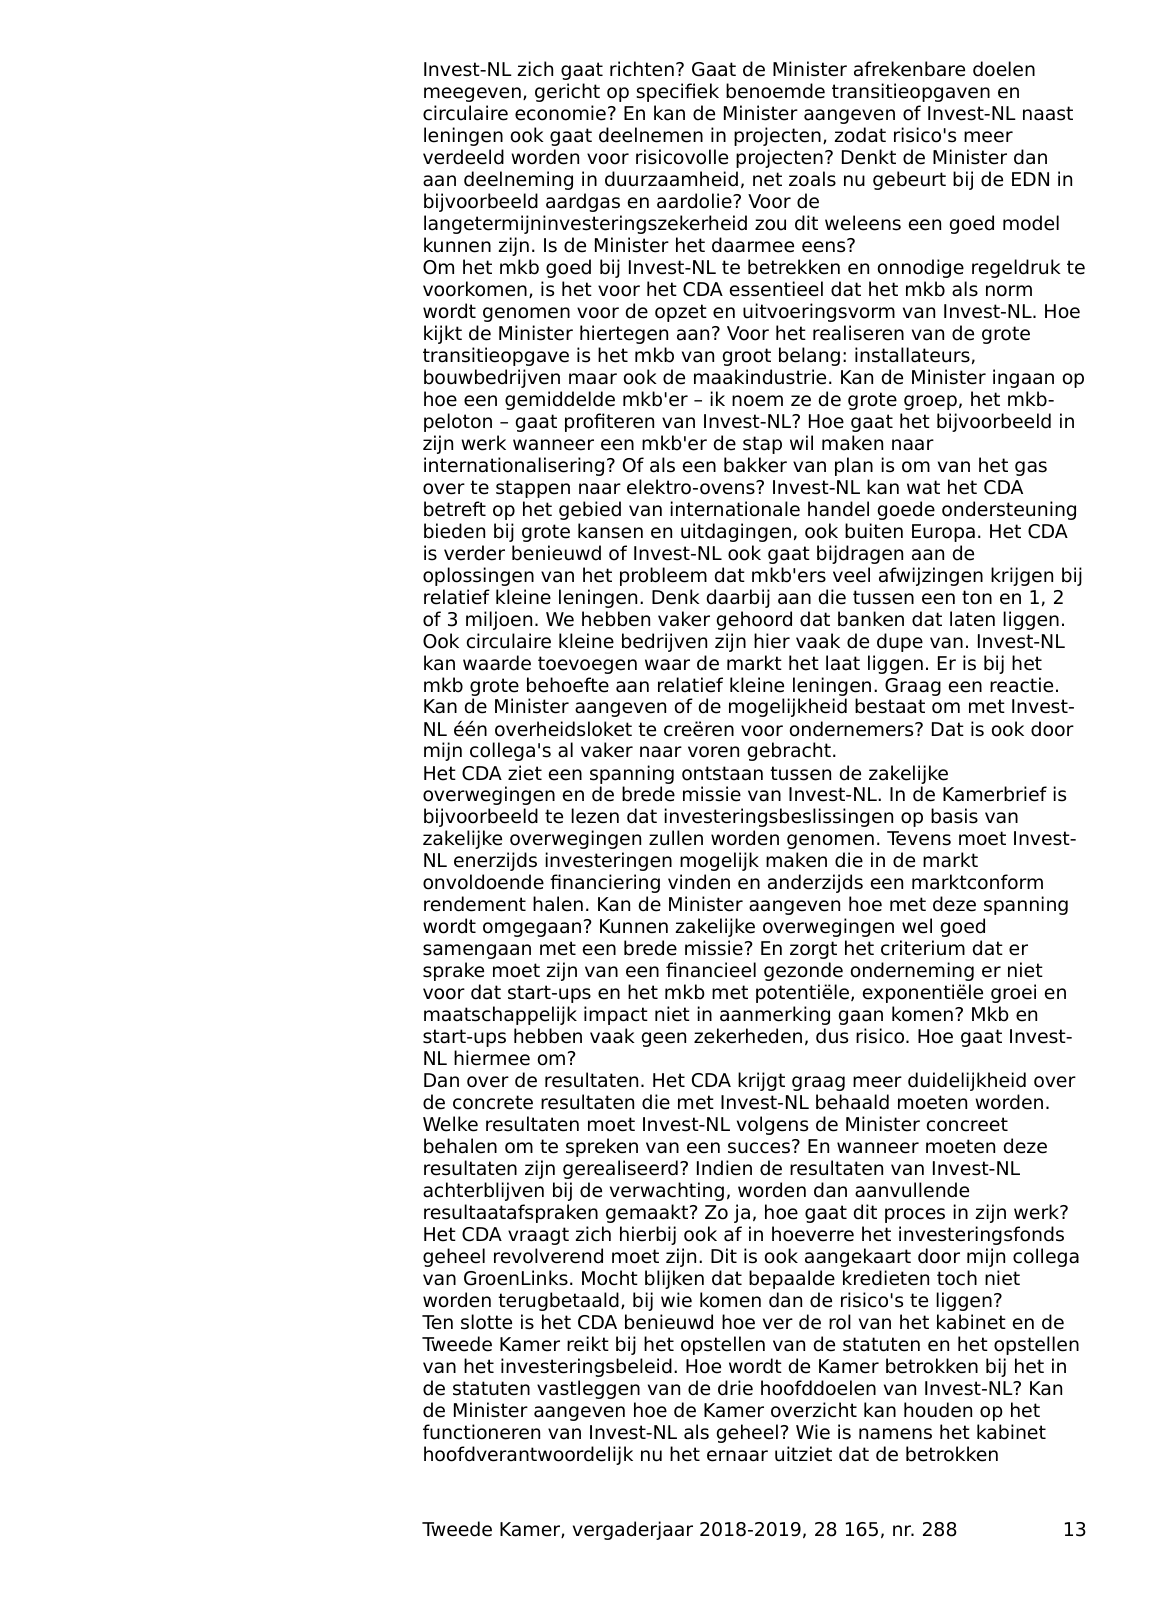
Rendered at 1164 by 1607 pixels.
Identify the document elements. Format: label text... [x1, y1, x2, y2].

text Dan over de resultaten. Het CDA krijgt graag meer duidelijkheid over de concrete resultaten die met Invest-NL behaald moeten worden. Welke resultaten moet Invest-NL volgens de Minister concreet behalen om te spreken van een succes? En wanneer moeten deze resultaten zijn gerealiseerd? Indien de resultaten van Invest-NL achterblijven bij de verwachting, worden dan aanvullende resultaatafspraken gemaakt? Zo ja, hoe gaat dit proces in zijn werk? Het CDA vraagt zich hierbij ook af in hoeverre het investeringsfonds geheel revolverend moet zijn. Dit is ook aangekaart door mijn collega van GroenLinks. Mocht blijken dat bepaalde kredieten toch niet worden terugbetaald, bij wie komen dan de risico's te liggen? [422, 1070, 1087, 1312]
text Om het mkb goed bij Invest-NL te betrekken en onnodige regeldruk te voorkomen, is het voor het CDA essentieel dat het mkb als norm wordt genomen voor de opzet en uitvoeringsvorm van Invest-NL. Hoe kijkt de Minister hiertegen aan? Voor het realiseren van de grote transitieopgave is het mkb van groot belang: installateurs, bouwbedrijven maar ook de maakindustrie. Kan de Minister ingaan op hoe een gemiddelde mkb'er – ik noem ze de grote groep, het mkb-peloton – gaat profiteren van Invest-NL? Hoe gaat het bijvoorbeeld in zijn werk wanneer een mkb'er de stap wil maken naar internationalisering? Of als een bakker van plan is om van het gas over te stappen naar elektro-ovens? Invest-NL kan wat het CDA betreft op het gebied van internationale handel goede ondersteuning bieden bij grote kansen en uitdagingen, ook buiten Europa. Het CDA is verder benieuwd of Invest-NL ook gaat bijdragen aan de oplossingen van het probleem dat mkb'ers veel afwijzingen krijgen bij relatief kleine leningen. Denk daarbij aan die tussen een ton en 1, 2 of 3 miljoen. We hebben vaker gehoord dat banken dat laten liggen. Ook circulaire kleine bedrijven zijn hier vaak de dupe van. Invest-NL kan waarde toevoegen waar de markt het laat liggen. Er is bij het mkb grote behoefte aan relatief kleine leningen. Graag een reactie. [422, 257, 1087, 696]
text Ten slotte is het CDA benieuwd hoe ver de rol van het kabinet en de Tweede Kamer reikt bij het opstellen van de statuten en het opstellen van het investeringsbeleid. Hoe wordt de Kamer betrokken bij het in de statuten vastleggen van de drie hoofddoelen van Invest-NL? Kan de Minister aangeven hoe de Kamer overzicht kan houden op het functioneren van Invest-NL als geheel? Wie is namens het kabinet hoofdverantwoordelijk nu het ernaar uitziet dat de betrokken [422, 1312, 1087, 1466]
text Invest-NL zich gaat richten? Gaat de Minister afrekenbare doelen meegeven, gericht op specifiek benoemde transitieopgaven en circulaire economie? En kan de Minister aangeven of Invest-NL naast leningen ook gaat deelnemen in projecten, zodat risico's meer verdeeld worden voor risicovolle projecten? Denkt de Minister dan aan deelneming in duurzaamheid, net zoals nu gebeurt bij de EDN in bijvoorbeeld aardgas en aardolie? Voor de langetermijninvesteringszekerheid zou dit weleens een goed model kunnen zijn. Is de Minister het daarmee eens? [422, 59, 1087, 257]
text Kan de Minister aangeven of de mogelijkheid bestaat om met Invest-NL één overheidsloket te creëren voor ondernemers? Dat is ook door mijn collega's al vaker naar voren gebracht. [422, 696, 1087, 762]
text Het CDA ziet een spanning ontstaan tussen de zakelijke overwegingen en de brede missie van Invest-NL. In de Kamerbrief is bijvoorbeeld te lezen dat investeringsbeslissingen op basis van zakelijke overwegingen zullen worden genomen. Tevens moet Invest-NL enerzijds investeringen mogelijk maken die in de markt onvoldoende financiering vinden en anderzijds een marktconform rendement halen. Kan de Minister aangeven hoe met deze spanning wordt omgegaan? Kunnen zakelijke overwegingen wel goed samengaan met een brede missie? En zorgt het criterium dat er sprake moet zijn van een financieel gezonde onderneming er niet voor dat start-ups en het mkb met potentiële, exponentiële groei en maatschappelijk impact niet in aanmerking gaan komen? Mkb en start-ups hebben vaak geen zekerheden, dus risico. Hoe gaat Invest-NL hiermee om? [422, 762, 1087, 1070]
